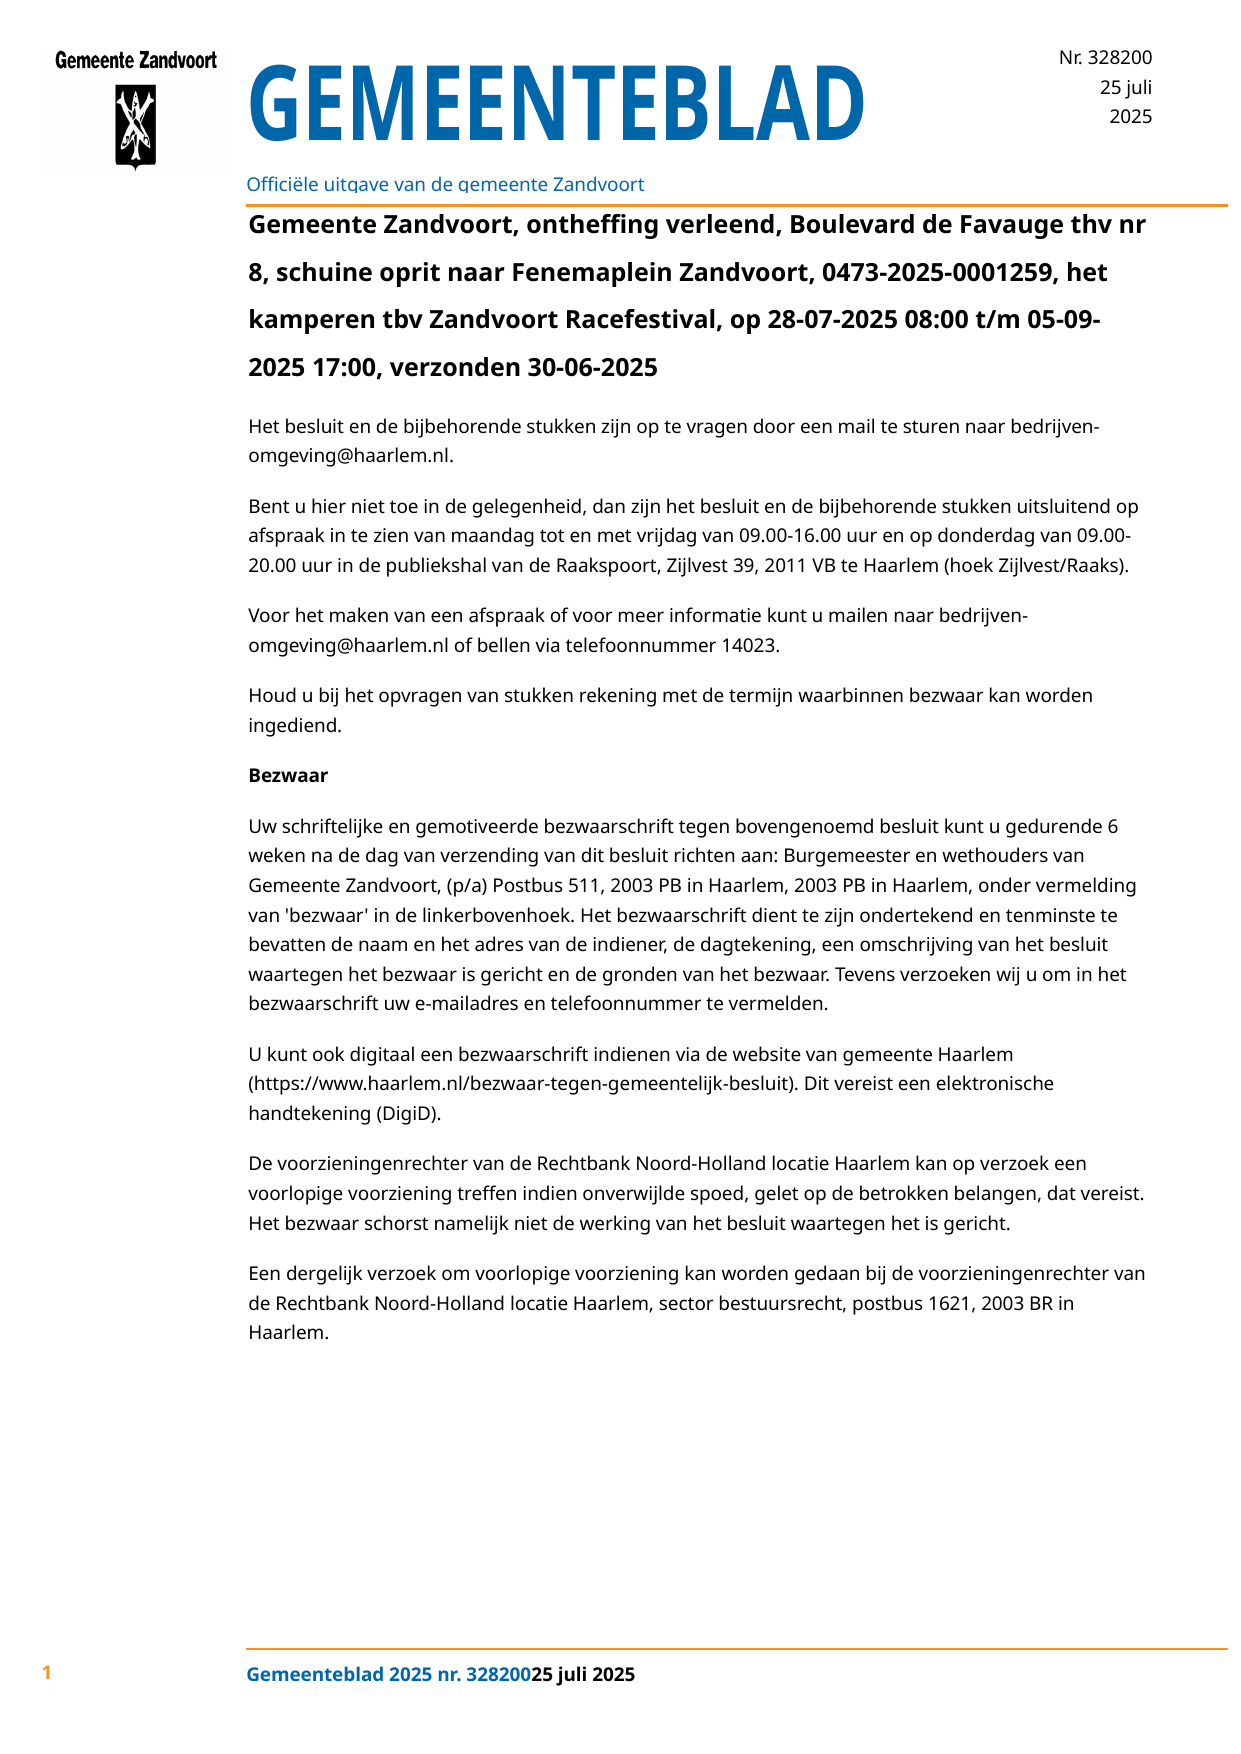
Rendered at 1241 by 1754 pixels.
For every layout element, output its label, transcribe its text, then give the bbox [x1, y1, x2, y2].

text De voorzieningenrechter van de Rechtbank Noord-Holland locatie Haarlem kan op verzoek een voorlopige voorziening treffen indien onverwijlde spoed, gelet op de betrokken belangen, dat vereist. Het bezwaar schorst namelijk niet de werking van het besluit waartegen het is gericht. [248, 1151, 1152, 1236]
text Bent u hier niet toe in de gelegenheid, dan zijn het besluit en de bijbehorende stukken uitsluitend op afspraak in te zien van maandag tot en met vrijdag van 09.00-16.00 uur en op donderdag van 09.00-20.00 uur in de publiekshal van de Raakspoort, Zijlvest 39, 2011 VB te Haarlem (hoek Zijlvest/Raaks). [248, 493, 1152, 578]
text Een dergelijk verzoek om voorlopige voorziening kan worden gedaan bij de voorzieningenrechter van de Rechtbank Noord-Holland locatie Haarlem, sector bestuursrecht, postbus 1621, 2003 BR in Haarlem. [248, 1260, 1152, 1345]
text Gemeente Zandvoort, ontheffing verleend, Boulevard de Favauge thv nr 8, schuine oprit naar Fenemaplein Zandvoort, 0473-2025-0001259, het kamperen tbv Zandvoort Racefestival, op 28-07-2025 08:00 t/m 05-09-2025 17:00, verzonden 30-06-2025 [248, 207, 1152, 384]
text Houd u bij het opvragen van stukken rekening met de termijn waarbinnen bezwaar kan worden ingediend. [248, 683, 1152, 738]
text Bezwaar [248, 763, 1152, 788]
text Uw schriftelijke en gemotiveerde bezwaarschrift tegen bovengenoemd besluit kunt u gedurende 6 weken na de dag van verzending van dit besluit richten aan: Burgemeester en wethouders van Gemeente Zandvoort, (p/a) Postbus 511, 2003 PB in Haarlem, 2003 PB in Haarlem, onder vermelding van 'bezwaar' in de linkerbovenhoek. Het bezwaarschrift dient te zijn ondertekend en tenminste te bevatten de naam en het adres van de indiener, de dagtekening, een omschrijving van het besluit waartegen het bezwaar is gericht en de gronden van het bezwaar. Tevens verzoeken wij u om in het bezwaarschrift uw e-mailadres en telefoonnummer te vermelden. [248, 813, 1152, 1016]
text Voor het maken van een afspraak of voor meer informatie kunt u mailen naar bedrijven-omgeving@haarlem.nl of bellen via telefoonnummer 14023. [248, 603, 1152, 658]
picture [41, 47, 231, 172]
text Het besluit en de bijbehorende stukken zijn op te vragen door een mail te sturen naar bedrijven-omgeving@haarlem.nl. [248, 413, 1152, 468]
text U kunt ook digitaal een bezwaarschrift indienen via de website van gemeente Haarlem (https://www.haarlem.nl/bezwaar-tegen-gemeentelijk-besluit). Dit vereist een elektronische handtekening (DigiD). [248, 1041, 1152, 1126]
